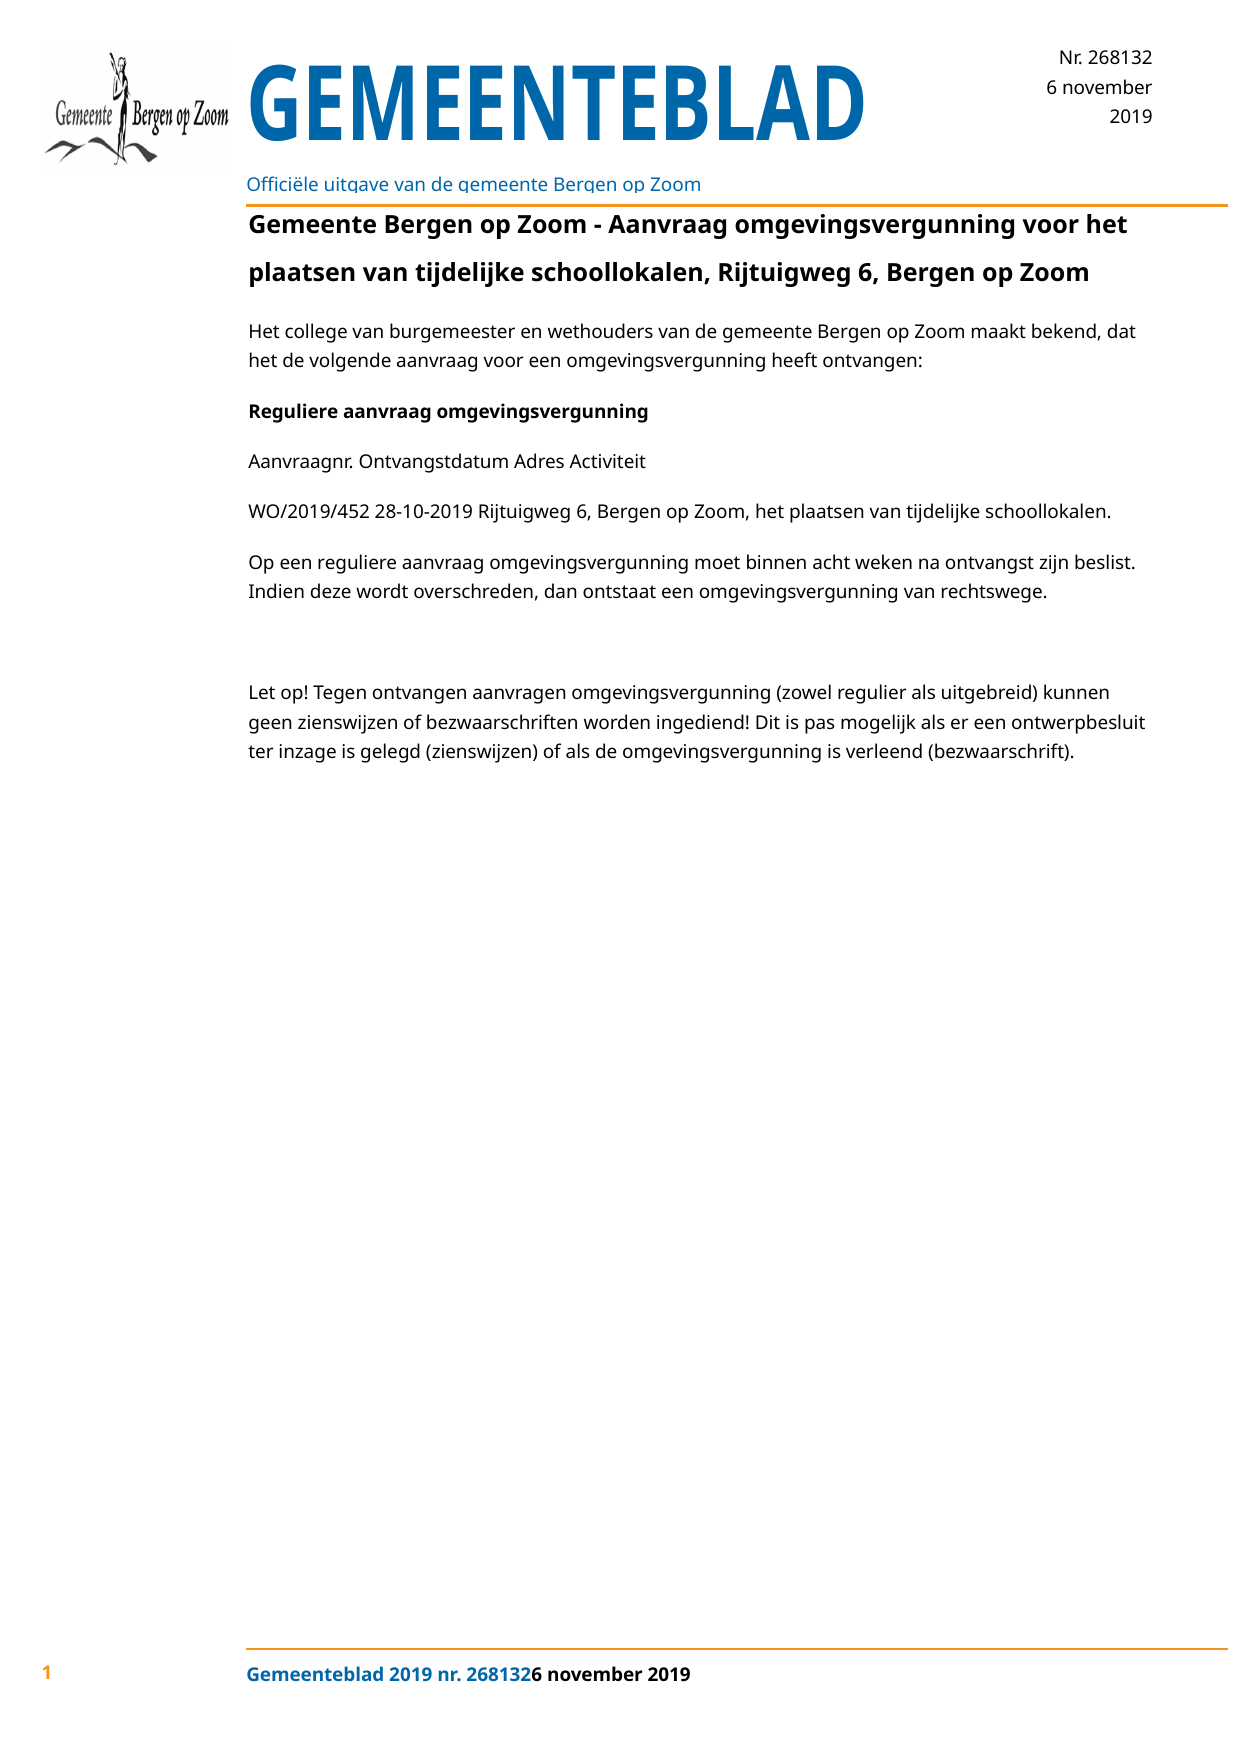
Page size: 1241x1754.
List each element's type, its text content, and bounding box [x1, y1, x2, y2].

text WO/2019/452 28-10-2019 Rijtuigweg 6, Bergen op Zoom, het plaatsen van tijdelijke schoollokalen. [248, 499, 1152, 524]
text Aanvraagnr. Ontvangstdatum Adres Activiteit [248, 448, 1152, 474]
text Let op! Tegen ontvangen aanvragen omgevingsvergunning (zowel regulier als uitgebreid) kunnen geen zienswijzen of bezwaarschriften worden ingediend! Dit is pas mogelijk als er een ontwerpbesluit ter inzage is gelegd (zienswijzen) of als de omgevingsvergunning is verleend (bezwaarschrift). [248, 679, 1152, 764]
text Gemeente Bergen op Zoom - Aanvraag omgevingsvergunning voor het plaatsen van tijdelijke schoollokalen, Rijtuigweg 6, Bergen op Zoom [248, 207, 1152, 288]
picture [41, 47, 231, 172]
text Reguliere aanvraag omgevingsvergunning [248, 398, 1152, 424]
text Op een reguliere aanvraag omgevingsvergunning moet binnen acht weken na ontvangst zijn beslist. Indien deze wordt overschreden, dan ontstaat een omgevingsvergunning van rechtswege. [248, 549, 1152, 604]
text Het college van burgemeester en wethouders van de gemeente Bergen op Zoom maakt bekend, dat het de volgende aanvraag voor een omgevingsvergunning heeft ontvangen: [248, 318, 1152, 373]
